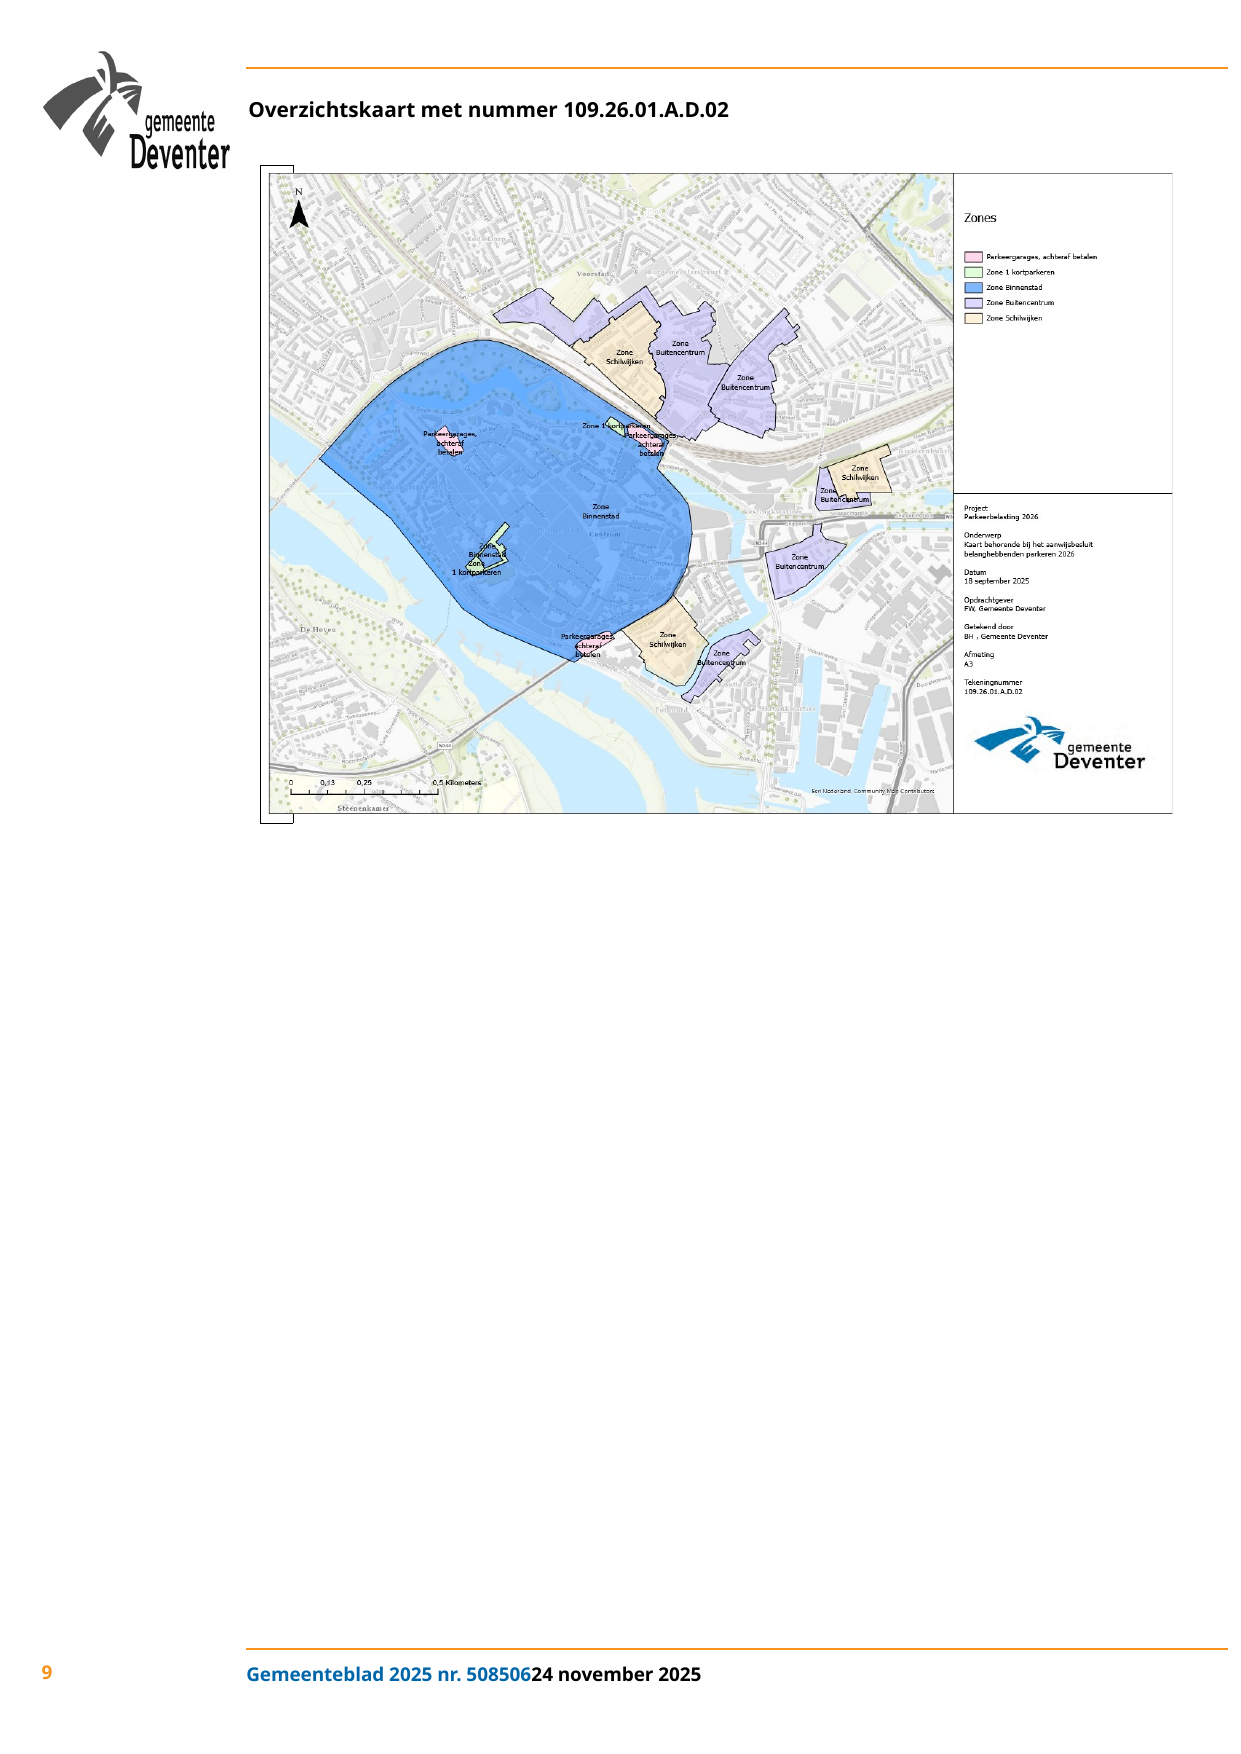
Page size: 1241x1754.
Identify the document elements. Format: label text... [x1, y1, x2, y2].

picture [268, 173, 1173, 814]
text Overzichtskaart met nummer 109.26.01.A.D.02 [248, 95, 1152, 123]
picture [41, 47, 231, 172]
